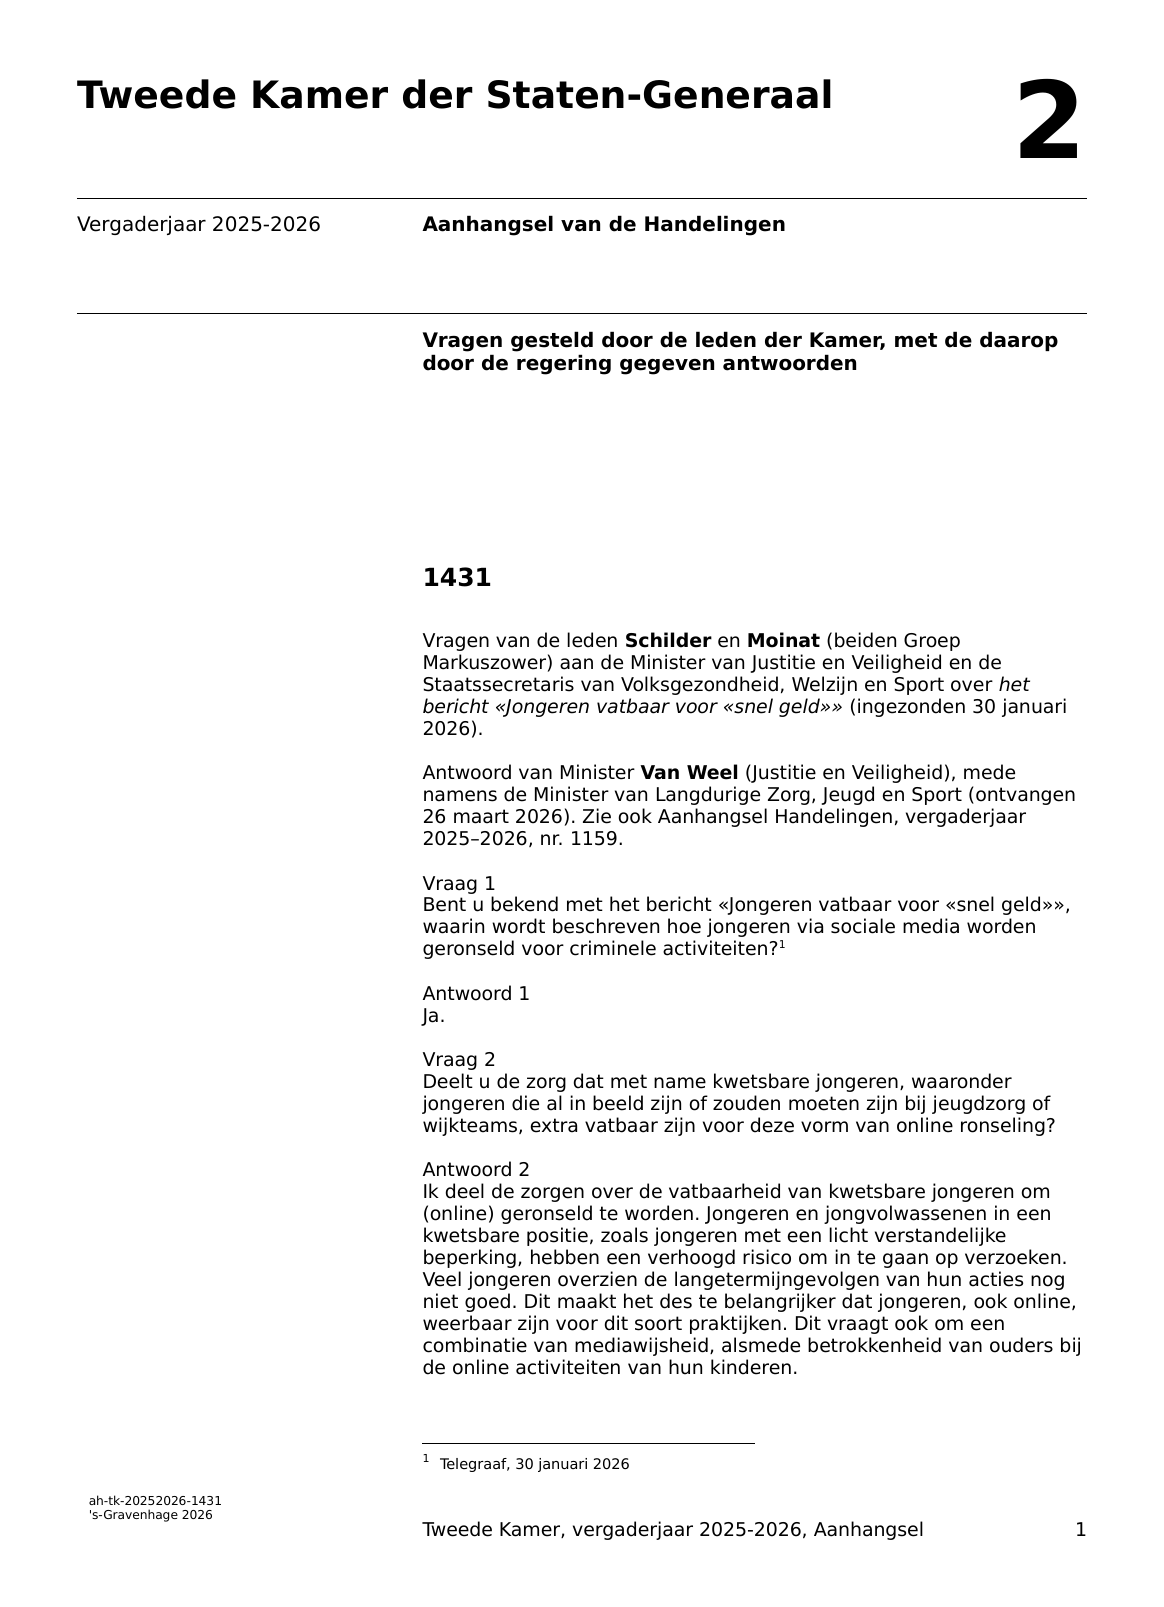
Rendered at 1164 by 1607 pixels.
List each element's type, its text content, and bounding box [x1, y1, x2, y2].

table_cell Aanhangsel van de Handelingen [422, 199, 1087, 313]
text Bent u bekend met het bericht «Jongeren vatbaar voor «snel geld»», waarin wordt beschreven hoe jongeren via sociale media worden geronseld voor criminele activiteiten? [422, 894, 1087, 960]
table_cell Vergaderjaar 2025-2026 [77, 199, 422, 313]
text Antwoord 1 [422, 982, 1087, 1004]
text Antwoord 2 [422, 1159, 1087, 1181]
table_cell [77, 314, 422, 375]
text 1431 [422, 563, 1087, 592]
text Vraag 2 [422, 1049, 1087, 1071]
text Vragen van de leden Schilder en Moinat (beiden Groep Markuszower) aan de Minister van Justitie en Veiligheid en de Staatssecretaris van Volksgezondheid, Welzijn en Sport over het bericht «Jongeren vatbaar voor «snel geld»» (ingezonden 30 januari 2026). [422, 630, 1087, 740]
text Deelt u de zorg dat met name kwetsbare jongeren, waaronder jongeren die al in beeld zijn of zouden moeten zijn bij jeugdzorg of wijkteams, extra vatbaar zijn voor deze vorm van online ronseling? [422, 1071, 1087, 1137]
text Ja. [422, 1004, 1087, 1026]
table_header Tweede Kamer der Staten-Generaal [77, 59, 886, 198]
text ah-tk-20252026-1431 [88, 1494, 323, 1508]
text Telegraaf, 30 januari 2026 [422, 1452, 1087, 1474]
table_header 2 [886, 59, 1087, 198]
text 's-Gravenhage 2026 [88, 1508, 323, 1522]
text Ik deel de zorgen over de vatbaarheid van kwetsbare jongeren om (online) geronseld te worden. Jongeren en jongvolwassenen in een kwetsbare positie, zoals jongeren met een licht verstandelijke beperking, hebben een verhoogd risico om in te gaan op verzoeken. Veel jongeren overzien de langetermijngevolgen van hun acties nog niet goed. Dit maakt het des te belangrijker dat jongeren, ook online, weerbaar zijn voor dit soort praktijken. Dit vraagt ook om een combinatie van mediawijsheid, alsmede betrokkenheid van ouders bij de online activiteiten van hun kinderen. [422, 1181, 1087, 1378]
text Antwoord van Minister Van Weel (Justitie en Veiligheid), mede namens de Minister van Langdurige Zorg, Jeugd en Sport (ontvangen 26 maart 2026). Zie ook Aanhangsel Handelingen, vergaderjaar 2025–2026, nr. 1159. [422, 762, 1087, 850]
text Vraag 1 [422, 872, 1087, 894]
table_cell Vragen gesteld door de leden der Kamer, met de daarop door de regering gegeven antwoorden [422, 314, 1087, 375]
